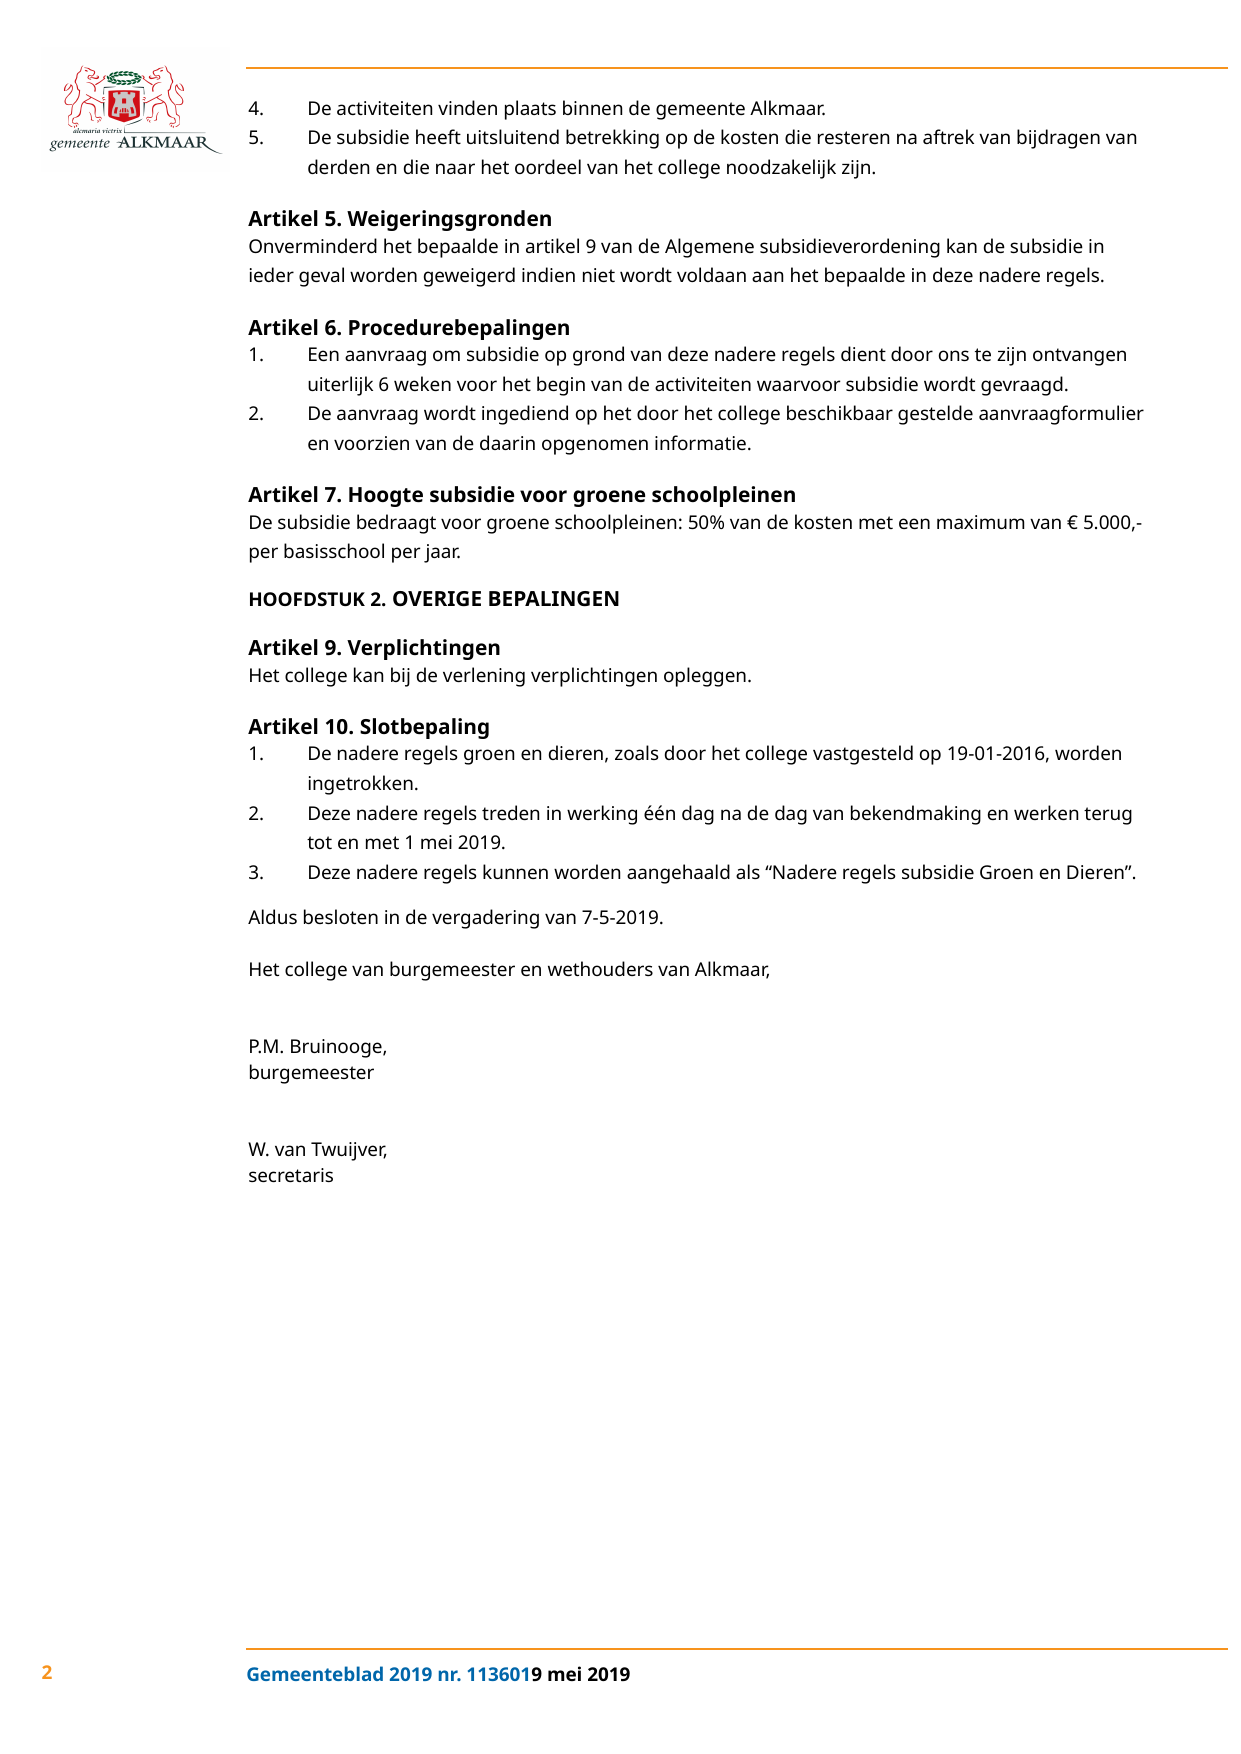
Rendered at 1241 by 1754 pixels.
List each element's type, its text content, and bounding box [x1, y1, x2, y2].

list Deze nadere regels treden in werking één dag na de dag van bekendmaking en werken terug tot en met 1 mei 2019. [248, 800, 1152, 855]
list De nadere regels groen en dieren, zoals door het college vastgesteld op 19-01-2016, worden ingetrokken. [248, 741, 1152, 796]
text Het college van burgemeester en wethouders van Alkmaar, [248, 956, 1152, 982]
text P.M. Bruinooge, [248, 1033, 1152, 1059]
text Het college kan bij de verlening verplichtingen opleggen. [248, 662, 1152, 687]
list De activiteiten vinden plaats binnen de gemeente Alkmaar. [248, 95, 1152, 121]
list Een aanvraag om subsidie op grond van deze nadere regels dient door ons te zijn ontvangen uiterlijk 6 weken voor het begin van de activiteiten waarvoor subsidie wordt gevraagd. [248, 341, 1152, 397]
text Artikel 9. Verplichtingen [248, 633, 1152, 662]
text Artikel 7. Hoogte subsidie voor groene schoolpleinen [248, 480, 1152, 509]
text Artikel 6. Procedurebepalingen [248, 313, 1152, 341]
list De subsidie heeft uitsluitend betrekking op de kosten die resteren na aftrek van bijdragen van derden en die naar het oordeel van het college noodzakelijk zijn. [248, 124, 1152, 180]
text Aldus besloten in de vergadering van 7-5-2019. [248, 904, 1152, 930]
text De subsidie bedraagt voor groene schoolpleinen: 50% van de kosten met een maximum van € 5.000,- per basisschool per jaar. [248, 509, 1152, 564]
list Deze nadere regels kunnen worden aangehaald als “Nadere regels subsidie Groen en Dieren”. [248, 859, 1152, 885]
text secretaris [248, 1162, 1152, 1188]
list De aanvraag wordt ingediend op het door het college beschikbaar gestelde aanvraagformulier en voorzien van de daarin opgenomen informatie. [248, 400, 1152, 456]
text Artikel 10. Slotbepaling [248, 712, 1152, 741]
text burgemeester [248, 1059, 1152, 1085]
text Onverminderd het bepaalde in artikel 9 van de Algemene subsidieverordening kan de subsidie in ieder geval worden geweigerd indien niet wordt voldaan aan het bepaalde in deze nadere regels. [248, 233, 1152, 288]
text Artikel 5. Weigeringsgronden [248, 204, 1152, 233]
picture [41, 47, 231, 172]
text HOOFDSTUK 2. OVERIGE BEPALINGEN [248, 584, 1152, 612]
text W. van Twuijver, [248, 1136, 1152, 1162]
